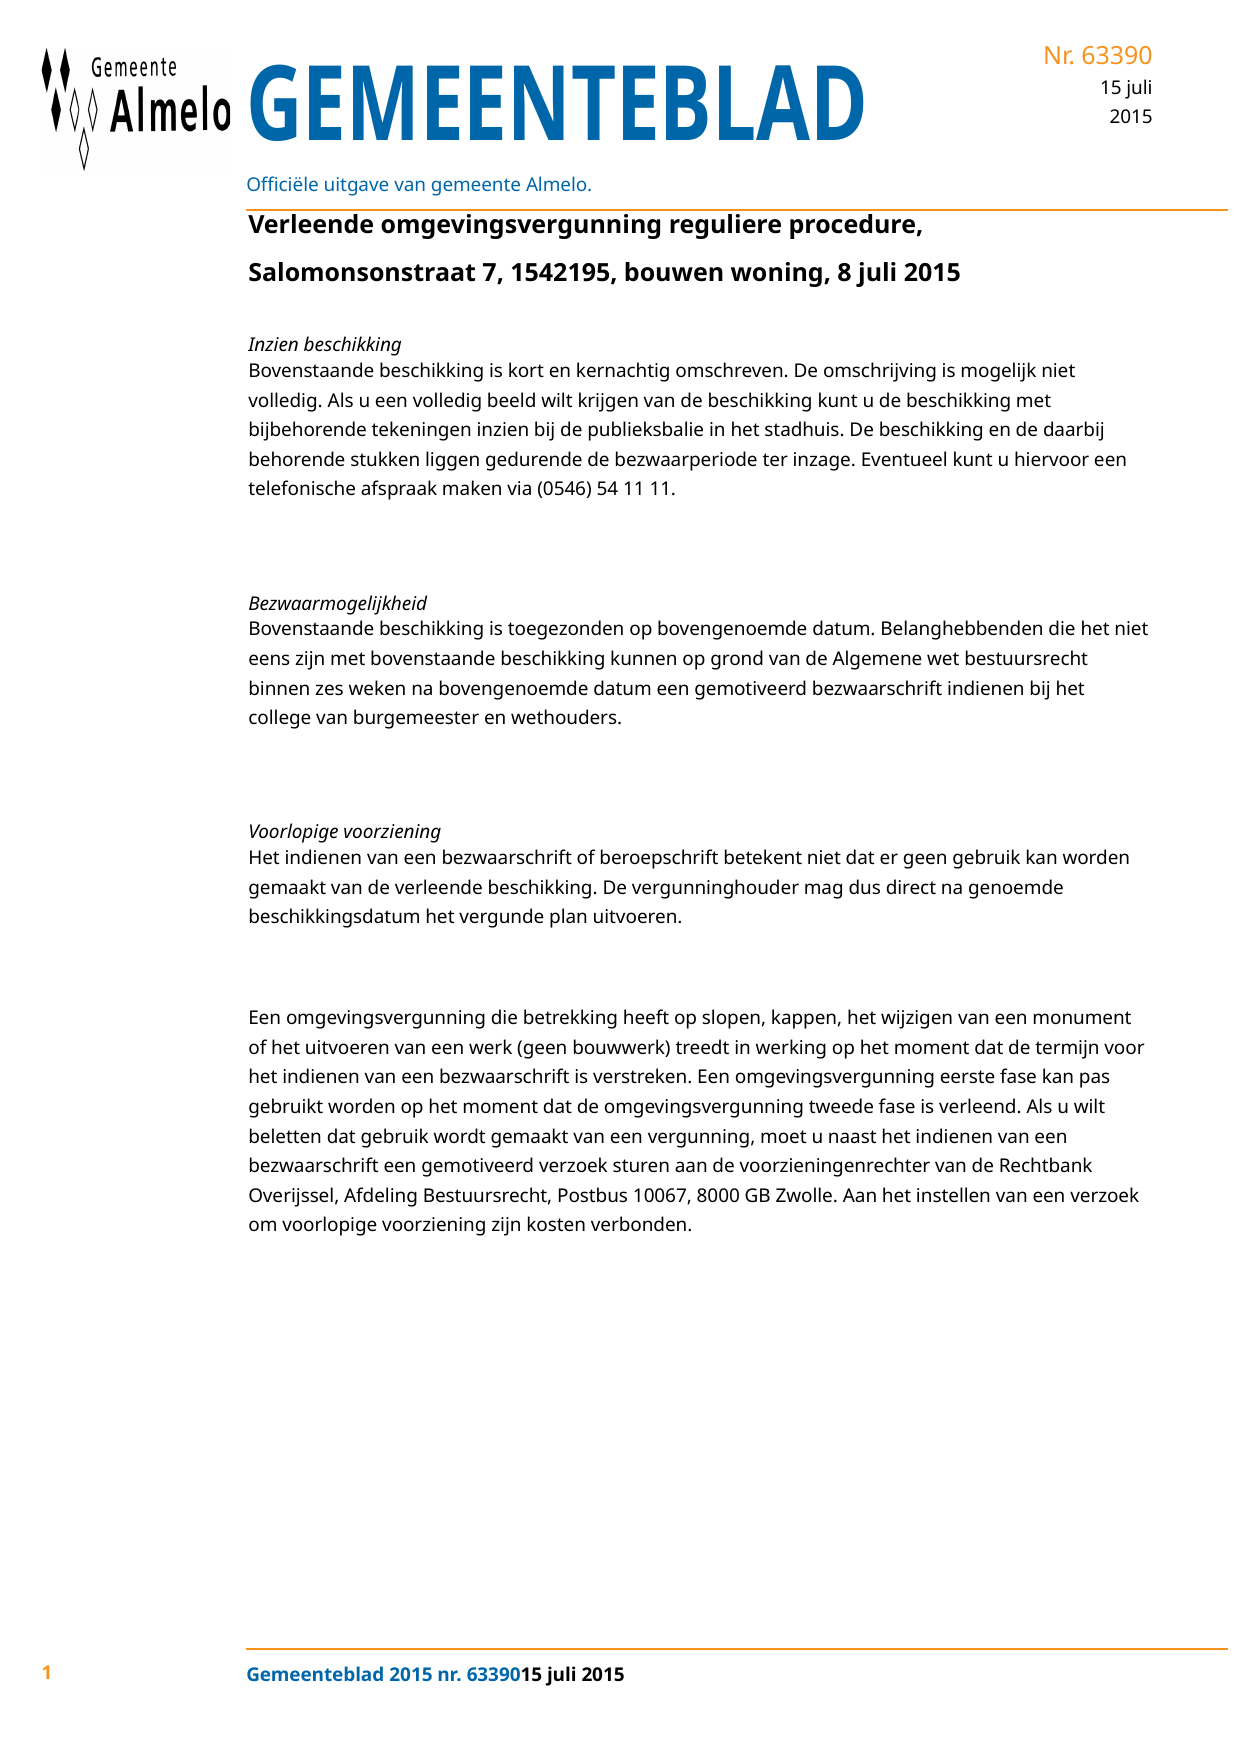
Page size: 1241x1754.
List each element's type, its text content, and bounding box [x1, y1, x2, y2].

text Bezwaarmogelijkheid [248, 590, 1152, 616]
text Voorlopige voorziening [248, 819, 1152, 844]
text Een omgevingsvergunning die betrekking heeft op slopen, kappen, het wijzigen van een monument of het uitvoeren van een werk (geen bouwwerk) treedt in werking op het moment dat de termijn voor het indienen van een bezwaarschrift is verstreken. Een omgevingsvergunning eerste fase kan pas gebruikt worden op het moment dat de omgevingsvergunning tweede fase is verleend. Als u wilt beletten dat gebruik wordt gemaakt van een vergunning, moet u naast het indienen van een bezwaarschrift een gemotiveerd verzoek sturen aan de voorzieningenrechter van de Rechtbank Overijssel, Afdeling Bestuursrecht, Postbus 10067, 8000 GB Zwolle. Aan het instellen van een verzoek om voorlopige voorziening zijn kosten verbonden. [248, 1004, 1152, 1237]
text Verleende omgevingsvergunning reguliere procedure, Salomonsonstraat 7, 1542195, bouwen woning, 8 juli 2015 [248, 211, 1152, 288]
picture [41, 47, 231, 172]
text Bovenstaande beschikking is kort en kernachtig omschreven. De omschrijving is mogelijk niet volledig. Als u een volledig beeld wilt krijgen van de beschikking kunt u de beschikking met bijbehorende tekeningen inzien bij de publieksbalie in het stadhuis. De beschikking en de daarbij behorende stukken liggen gedurende de bezwaarperiode ter inzage. Eventueel kunt u hiervoor een telefonische afspraak maken via (0546) 54 11 11. [248, 357, 1152, 501]
text Bovenstaande beschikking is toegezonden op bovengenoemde datum. Belanghebbenden die het niet eens zijn met bovenstaande beschikking kunnen op grond van de Algemene wet bestuursrecht binnen zes weken na bovengenoemde datum een gemotiveerd bezwaarschrift indienen bij het college van burgemeester en wethouders. [248, 616, 1152, 730]
text Het indienen van een bezwaarschrift of beroepschrift betekent niet dat er geen gebruik kan worden gemaakt van de verleende beschikking. De vergunninghouder mag dus direct na genoemde beschikkingsdatum het vergunde plan uitvoeren. [248, 844, 1152, 929]
text Inzien beschikking [248, 331, 1152, 357]
